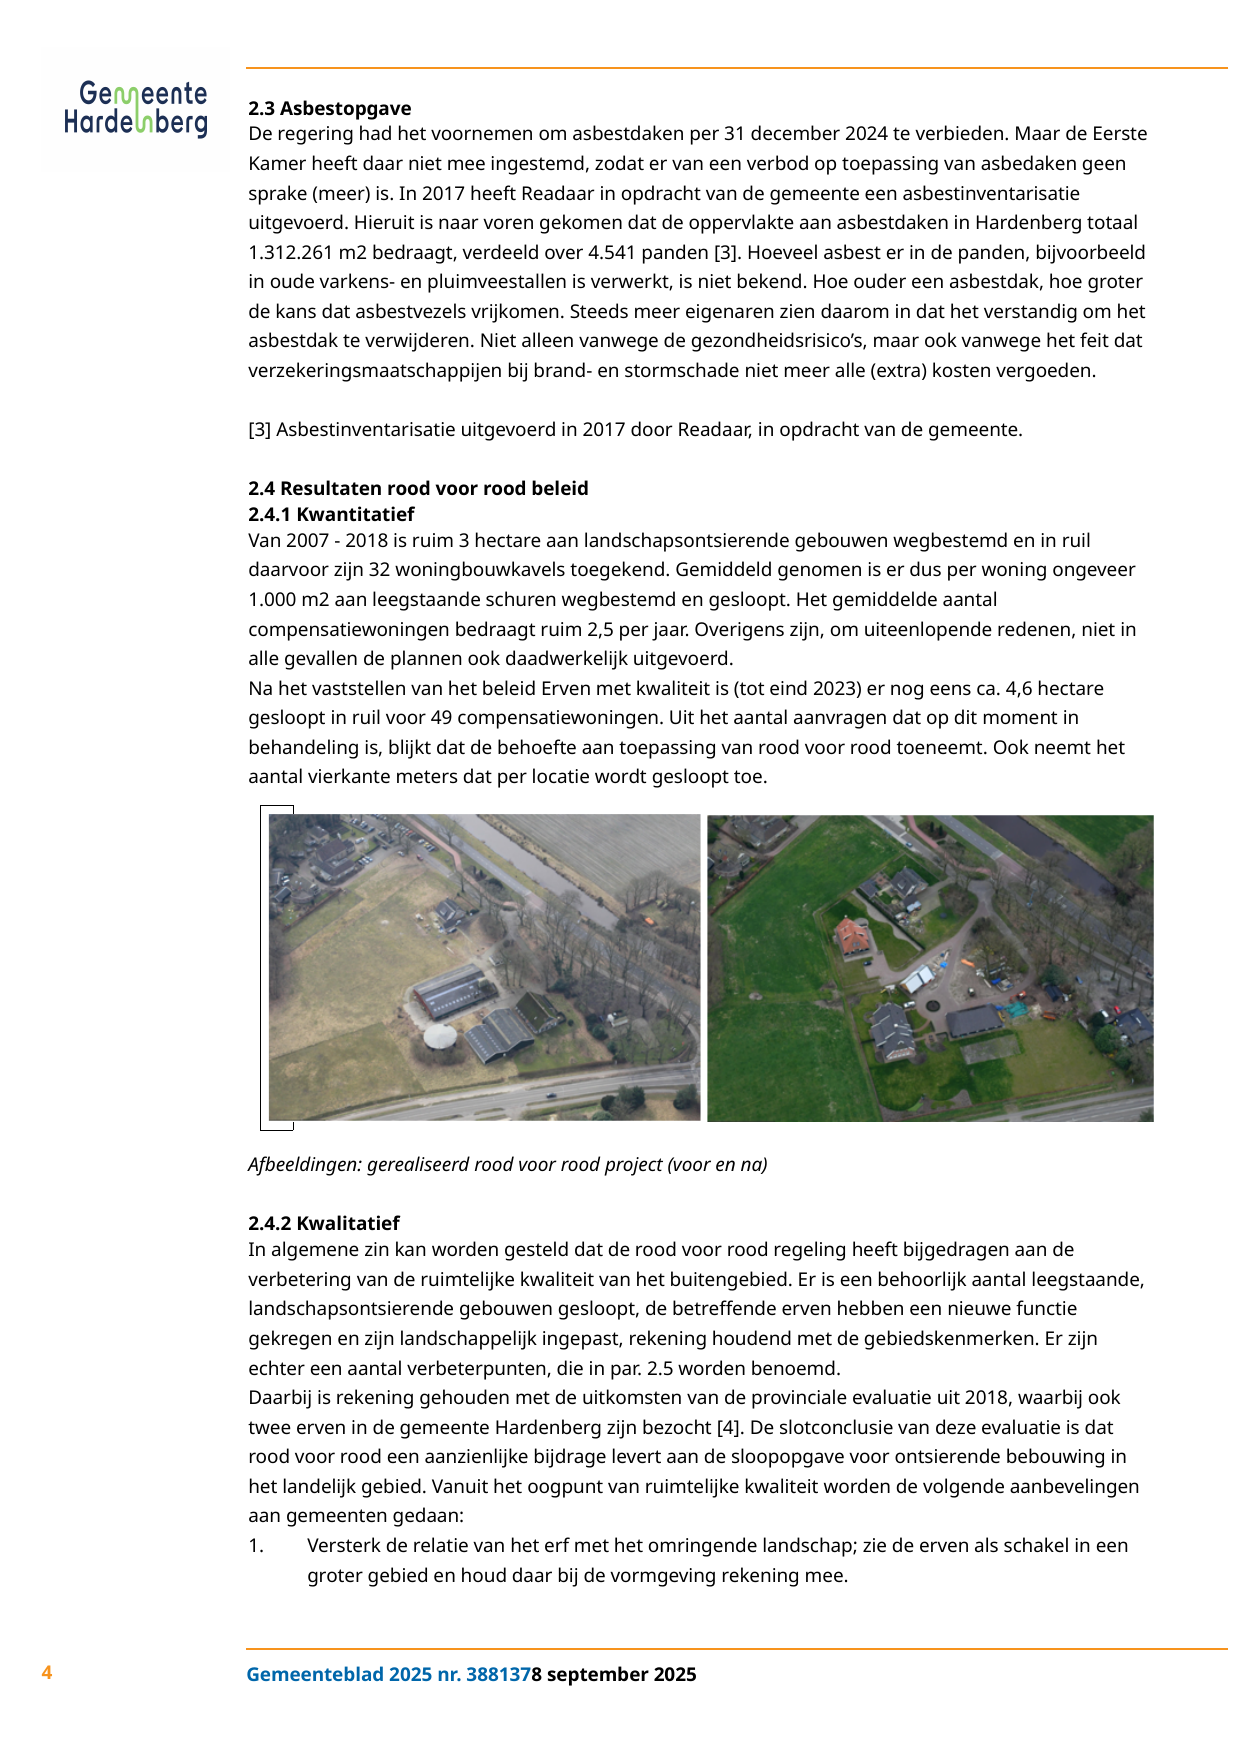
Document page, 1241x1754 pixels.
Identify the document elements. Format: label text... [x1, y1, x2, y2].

text De regering had het voornemen om asbestdaken per 31 december 2024 te verbieden. Maar de Eerste Kamer heeft daar niet mee ingestemd, zodat er van een verbod op toepassing van asbedaken geen sprake (meer) is. In 2017 heeft Readaar in opdracht van de gemeente een asbestinventarisatie uitgevoerd. Hieruit is naar voren gekomen dat de oppervlakte aan asbestdaken in Hardenberg totaal 1.312.261 m2 bedraagt, verdeeld over 4.541 panden [3]. Hoeveel asbest er in de panden, bijvoorbeeld in oude varkens- en pluimveestallen is verwerkt, is niet bekend. Hoe ouder een asbestdak, hoe groter de kans dat asbestvezels vrijkomen. Steeds meer eigenaren zien daarom in dat het verstandig om het asbestdak te verwijderen. Niet alleen vanwege de gezondheidsrisico’s, maar ook vanwege het feit dat verzekeringsmaatschappijen bij brand- en stormschade niet meer alle (extra) kosten vergoeden. [248, 121, 1152, 383]
list Versterk de relatie van het erf met het omringende landschap; zie de erven als schakel in een groter gebied en houd daar bij de vormgeving rekening mee. [248, 1532, 1152, 1587]
text [3] Asbestinventarisatie uitgevoerd in 2017 door Readaar, in opdracht van de gemeente. [248, 416, 1152, 442]
text 2.4.1 Kwantitatief [248, 501, 1152, 527]
text Van 2007 - 2018 is ruim 3 hectare aan landschapsontsierende gebouwen wegbestemd en in ruil daarvoor zijn 32 woningbouwkavels toegekend. Gemiddeld genomen is er dus per woning ongeveer 1.000 m2 aan leegstaande schuren wegbestemd en gesloopt. Het gemiddelde aantal compensatiewoningen bedraagt ruim 2,5 per jaar. Overigens zijn, om uiteenlopende redenen, niet in alle gevallen de plannen ook daadwerkelijk uitgevoerd. [248, 527, 1152, 671]
picture [41, 47, 231, 172]
text Daarbij is rekening gehouden met de uitkomsten van de provinciale evaluatie uit 2018, waarbij ook twee erven in de gemeente Hardenberg zijn bezocht [4]. De slotconclusie van deze evaluatie is dat rood voor rood een aanzienlijke bijdrage levert aan de sloopopgave voor ontsierende bebouwing in het landelijk gebied. Vanuit het oogpunt van ruimtelijke kwaliteit worden de volgende aanbevelingen aan gemeenten gedaan: [248, 1384, 1152, 1528]
text 2.4 Resultaten rood voor rood beleid [248, 476, 1152, 501]
text In algemene zin kan worden gesteld dat de rood voor rood regeling heeft bijgedragen aan de verbetering van de ruimtelijke kwaliteit van het buitengebied. Er is een behoorlijk aantal leegstaande, landschapsontsierende gebouwen gesloopt, de betreffende erven hebben een nieuwe functie gekregen en zijn landschappelijk ingepast, rekening houdend met de gebiedskenmerken. Er zijn echter een aantal verbeterpunten, die in par. 2.5 worden benoemd. [248, 1236, 1152, 1380]
text Afbeeldingen: gerealiseerd rood voor rood project (voor en na) [248, 1151, 1152, 1177]
picture [268, 814, 1155, 1122]
text 2.3 Asbestopgave [248, 95, 1152, 121]
text Na het vaststellen van het beleid Erven met kwaliteit is (tot eind 2023) er nog eens ca. 4,6 hectare gesloopt in ruil voor 49 compensatiewoningen. Uit het aantal aanvragen dat op dit moment in behandeling is, blijkt dat de behoefte aan toepassing van rood voor rood toeneemt. Ook neemt het aantal vierkante meters dat per locatie wordt gesloopt toe. [248, 675, 1152, 789]
text 2.4.2 Kwalitatief [248, 1211, 1152, 1236]
